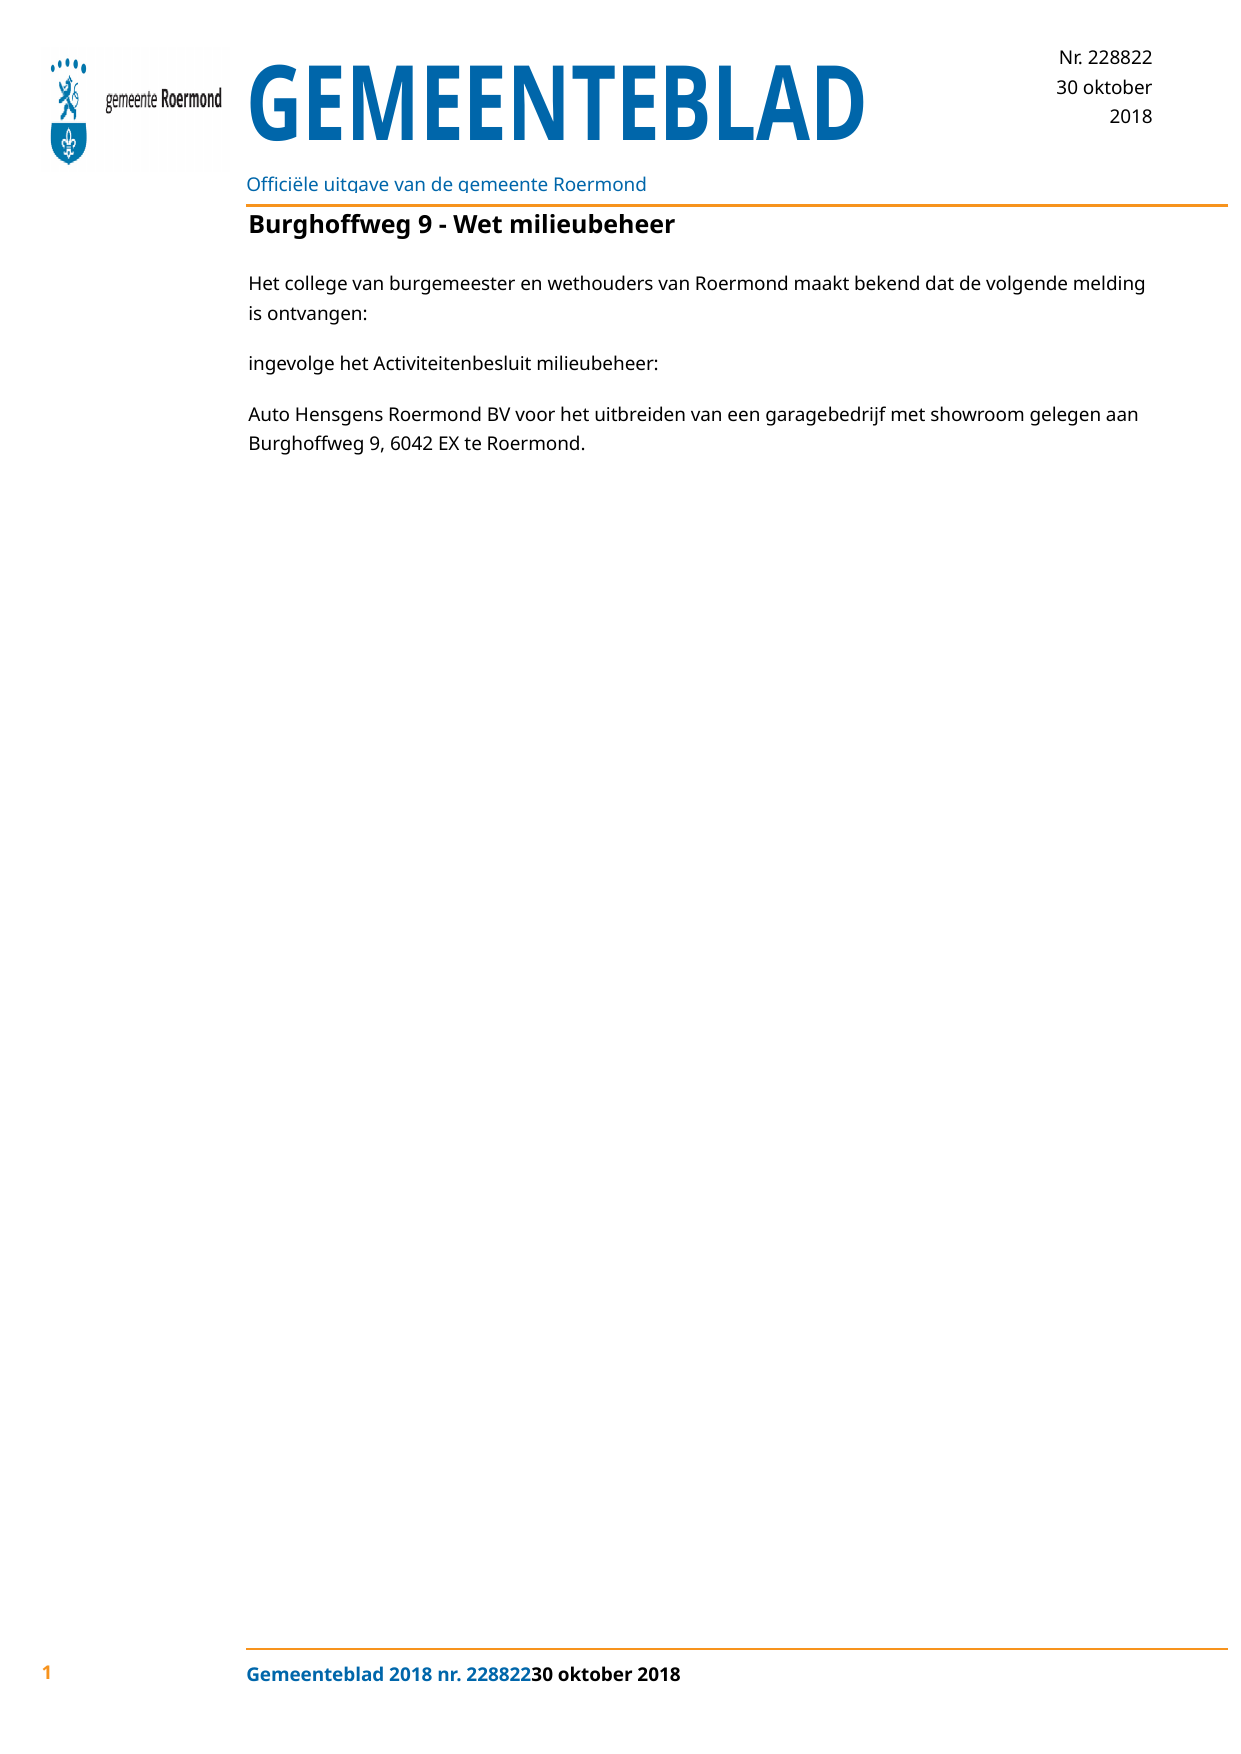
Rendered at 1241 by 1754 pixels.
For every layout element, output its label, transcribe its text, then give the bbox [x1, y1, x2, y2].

text Het college van burgemeester en wethouders van Roermond maakt bekend dat de volgende melding is ontvangen: [248, 270, 1152, 326]
text Burghoffweg 9 - Wet milieubeheer [248, 207, 1152, 241]
text Auto Hensgens Roermond BV voor het uitbreiden van een garagebedrijf met showroom gelegen aan Burghoffweg 9, 6042 EX te Roermond. [248, 401, 1152, 456]
text ingevolge het Activiteitenbesluit milieubeheer: [248, 350, 1152, 376]
picture [41, 47, 231, 172]
